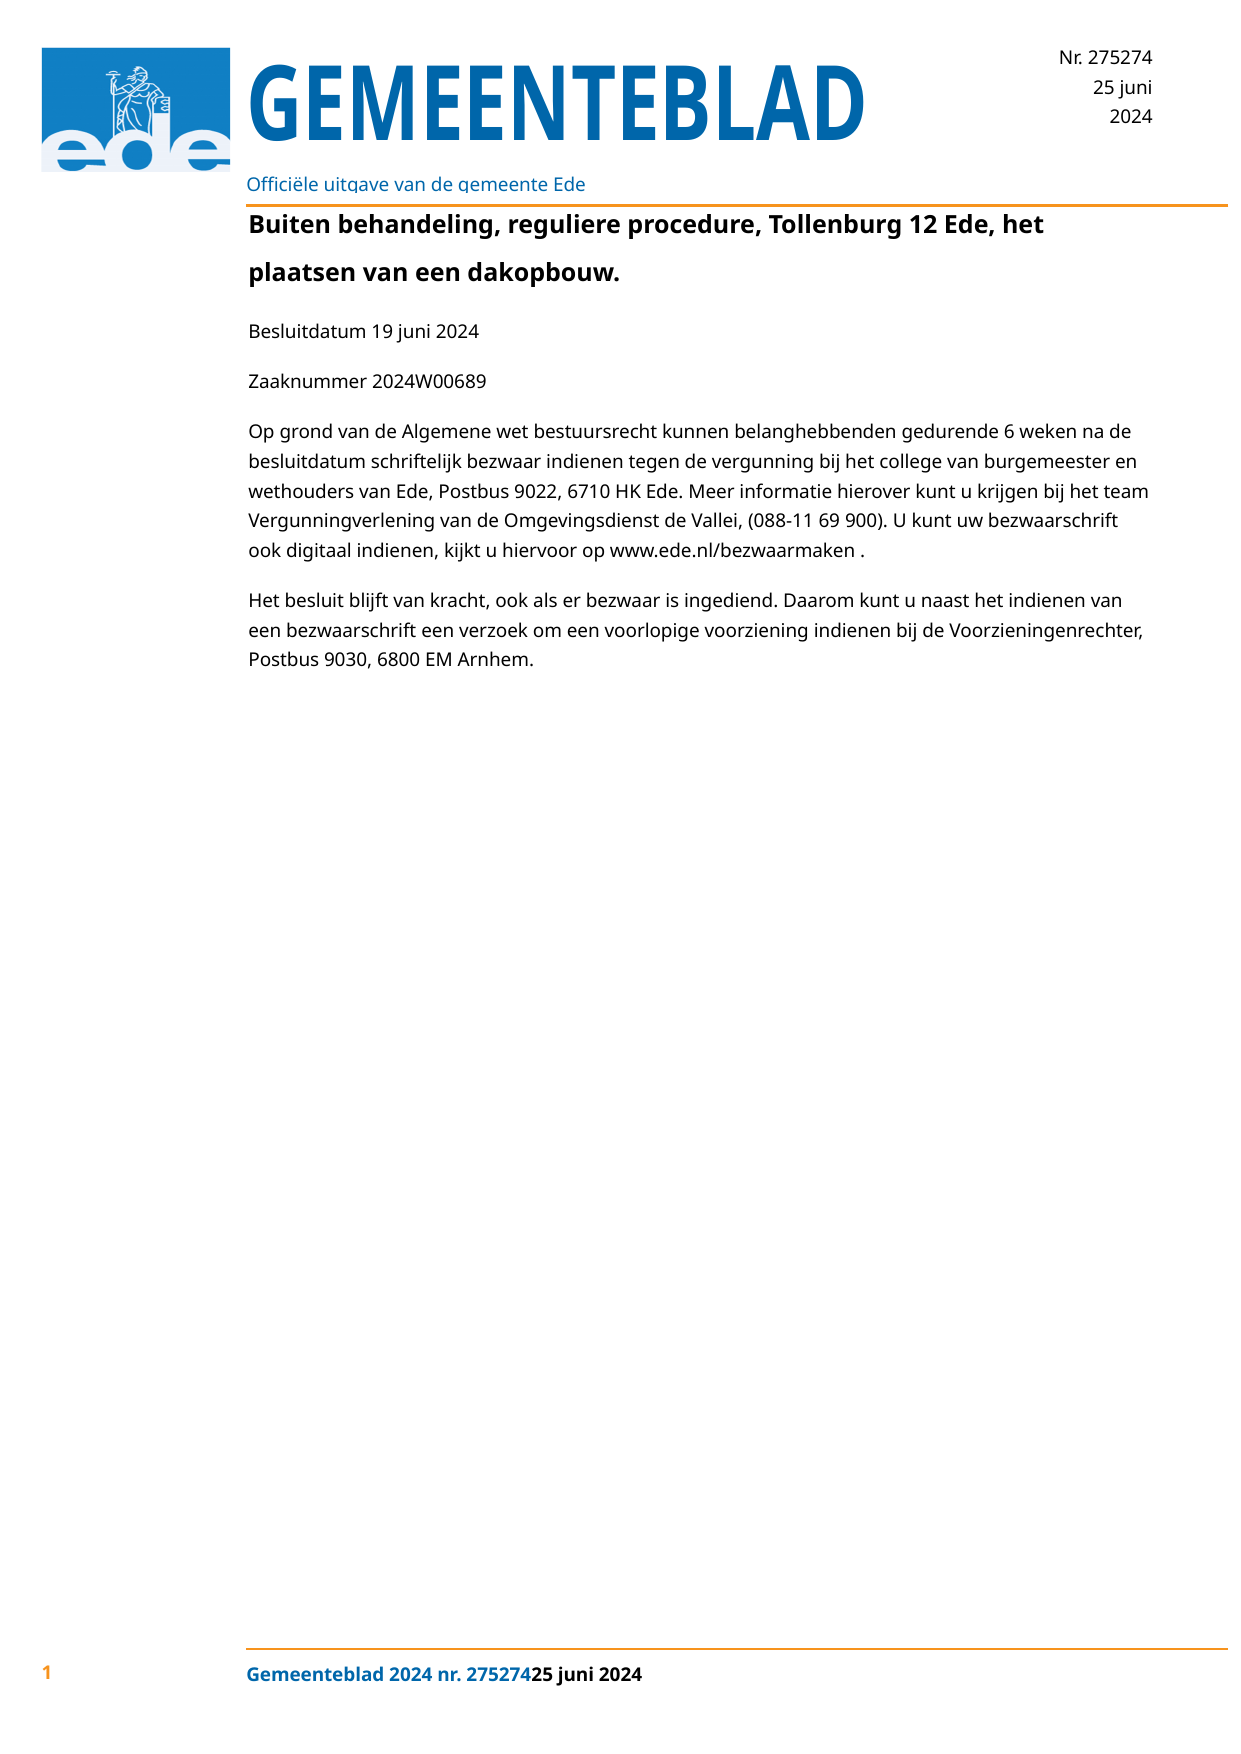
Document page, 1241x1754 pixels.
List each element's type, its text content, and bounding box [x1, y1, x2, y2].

text Het besluit blijft van kracht, ook als er bezwaar is ingediend. Daarom kunt u naast het indienen van een bezwaarschrift een verzoek om een voorlopige voorziening indienen bij de Voorzieningenrechter, Postbus 9030, 6800 EM Arnhem. [248, 587, 1152, 672]
text Zaaknummer 2024W00689 [248, 368, 1152, 394]
picture [41, 47, 231, 172]
text Op grond van de Algemene wet bestuursrecht kunnen belanghebbenden gedurende 6 weken na de besluitdatum schriftelijk bezwaar indienen tegen de vergunning bij het college van burgemeester en wethouders van Ede, Postbus 9022, 6710 HK Ede. Meer informatie hierover kunt u krijgen bij het team Vergunningverlening van de Omgevingsdienst de Vallei, (088-11 69 900). U kunt uw bezwaarschrift ook digitaal indienen, kijkt u hiervoor op www.ede.nl/bezwaarmaken . [248, 419, 1152, 563]
text Besluitdatum 19 juni 2024 [248, 318, 1152, 344]
text Buiten behandeling, reguliere procedure, Tollenburg 12 Ede, het plaatsen van een dakopbouw. [248, 207, 1152, 288]
